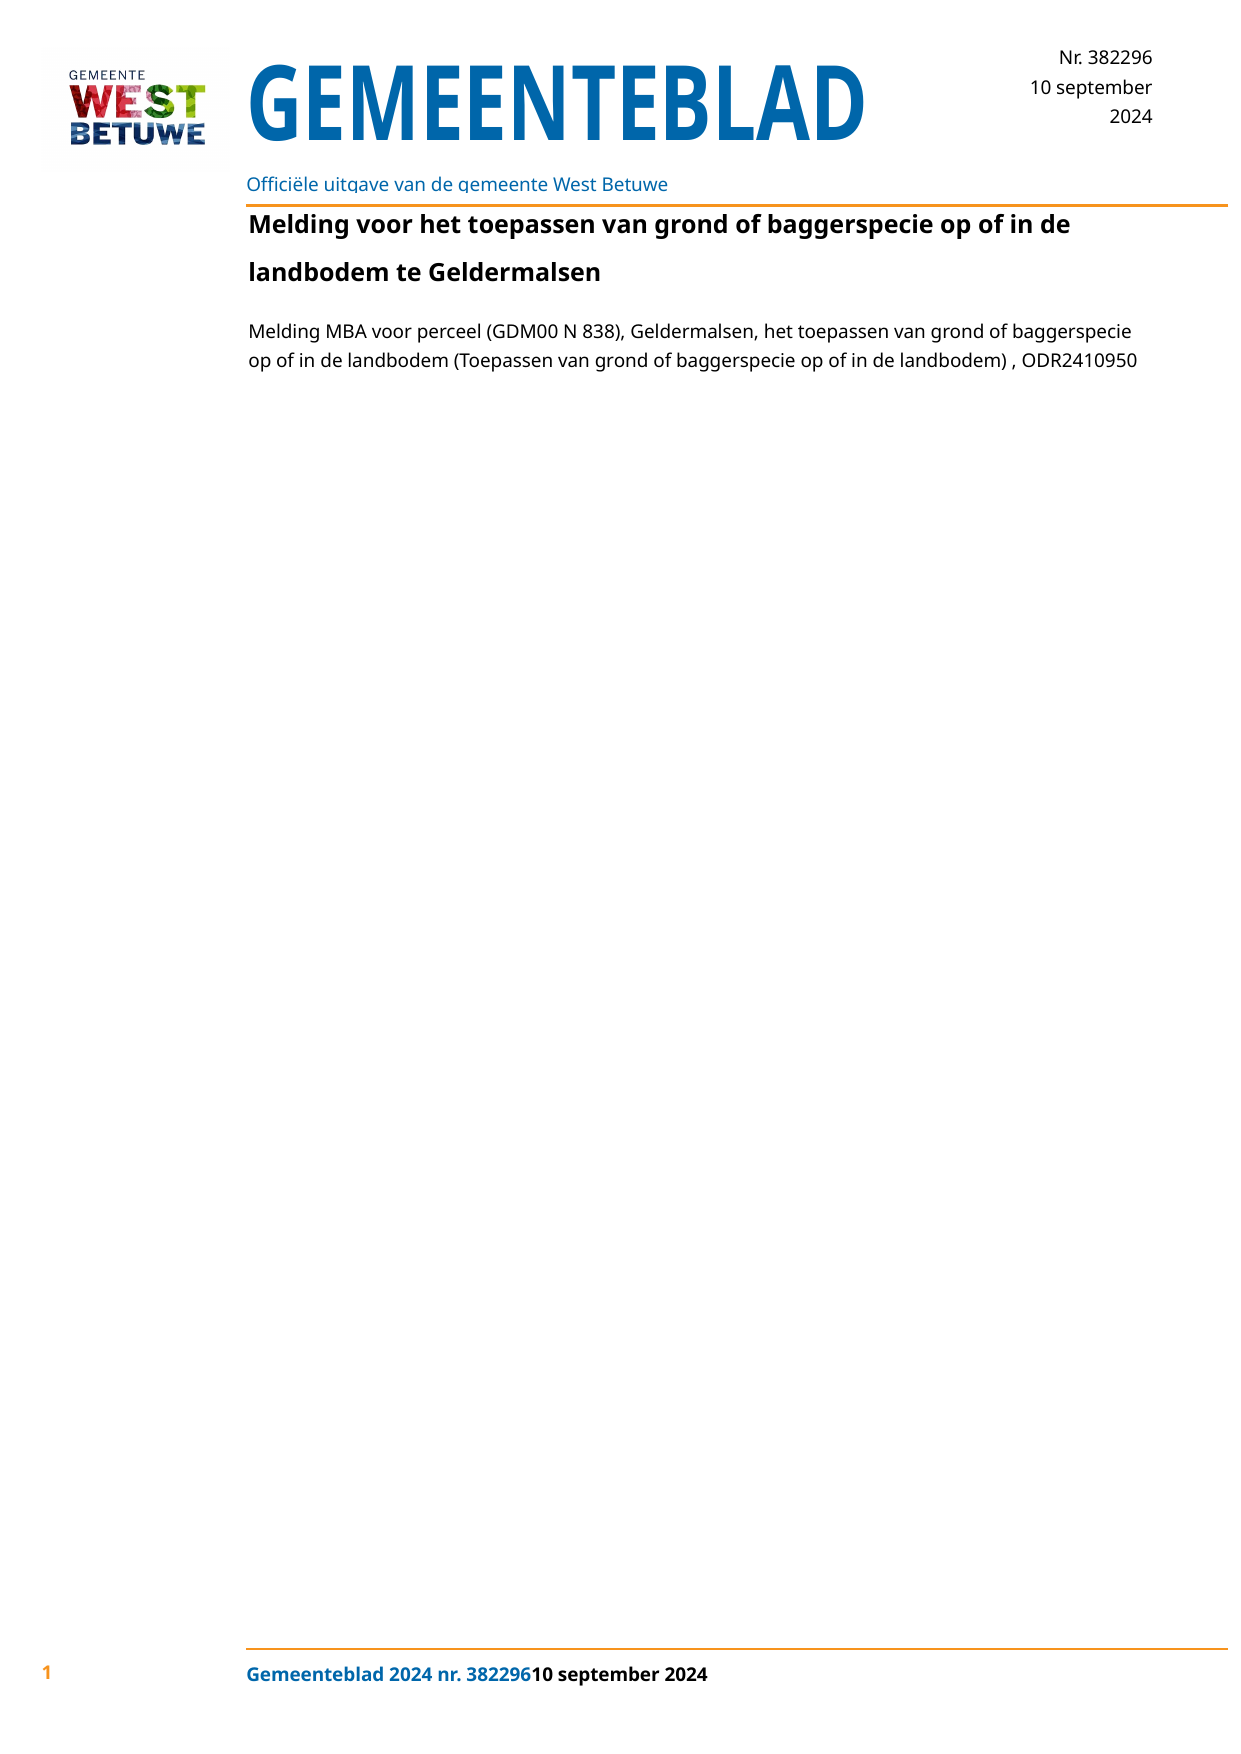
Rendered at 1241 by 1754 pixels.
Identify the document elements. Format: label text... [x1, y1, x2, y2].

picture [41, 47, 231, 172]
text Melding MBA voor perceel (GDM00 N 838), Geldermalsen, het toepassen van grond of baggerspecie op of in de landbodem (Toepassen van grond of baggerspecie op of in de landbodem) , ODR2410950 [248, 318, 1152, 373]
text Melding voor het toepassen van grond of baggerspecie op of in de landbodem te Geldermalsen [248, 207, 1152, 288]
